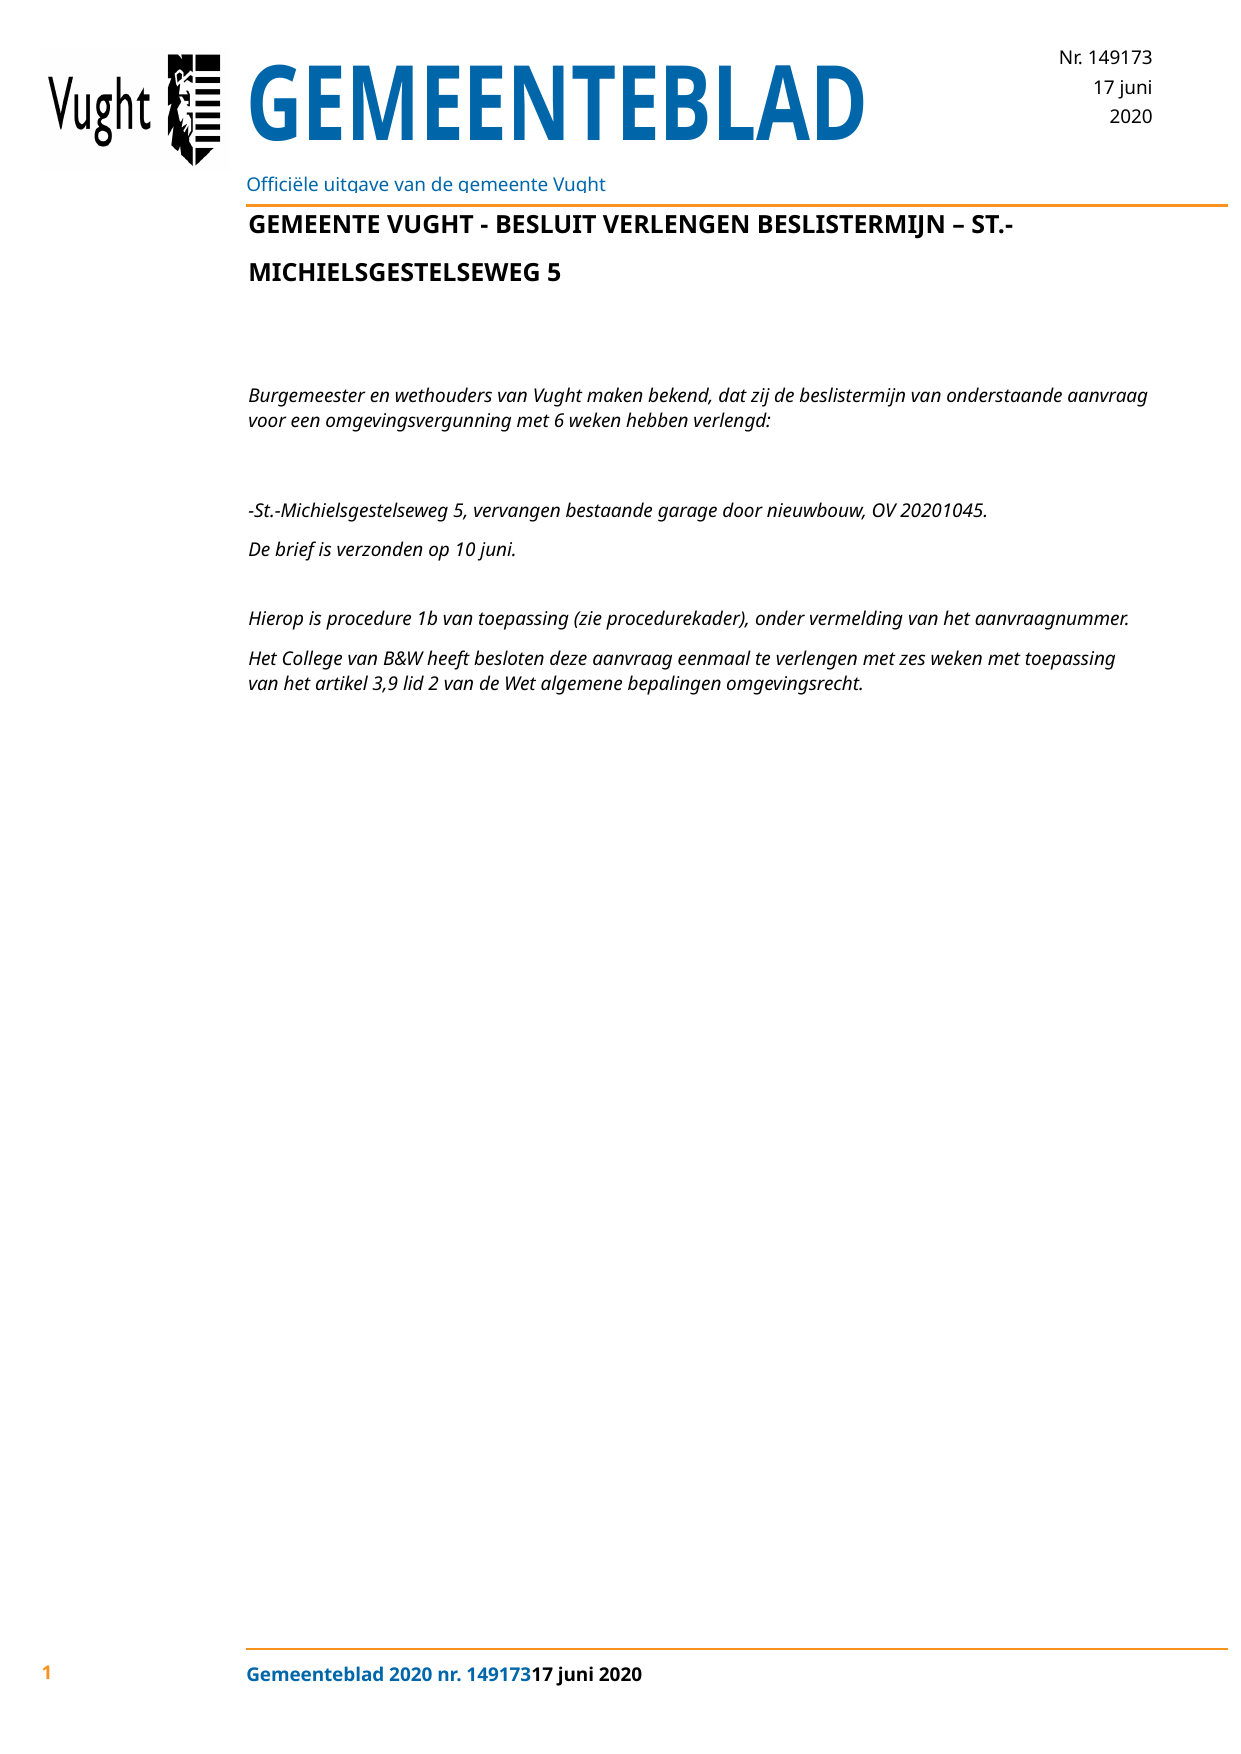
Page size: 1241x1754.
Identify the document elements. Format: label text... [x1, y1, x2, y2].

text Het College van B&W heeft besloten deze aanvraag eenmaal te verlengen met zes weken met toepassing van het artikel 3,9 lid 2 van de Wet algemene bepalingen omgevingsrecht. [248, 645, 1152, 696]
text De brief is verzonden op 10 juni. [248, 537, 1152, 562]
text GEMEENTE VUGHT - BESLUIT VERLENGEN BESLISTERMIJN – ST.-MICHIELSGESTELSEWEG 5 [248, 207, 1152, 288]
text -St.-Michielsgestelseweg 5, vervangen bestaande garage door nieuwbouw, OV 20201045. [248, 497, 1152, 523]
picture [41, 47, 231, 172]
text Hierop is procedure 1b van toepassing (zie procedurekader), onder vermelding van het aanvraagnummer. [248, 605, 1152, 631]
text Burgemeester en wethouders van Vught maken bekend, dat zij de beslistermijn van onderstaande aanvraag voor een omgevingsvergunning met 6 weken hebben verlengd: [248, 382, 1152, 433]
